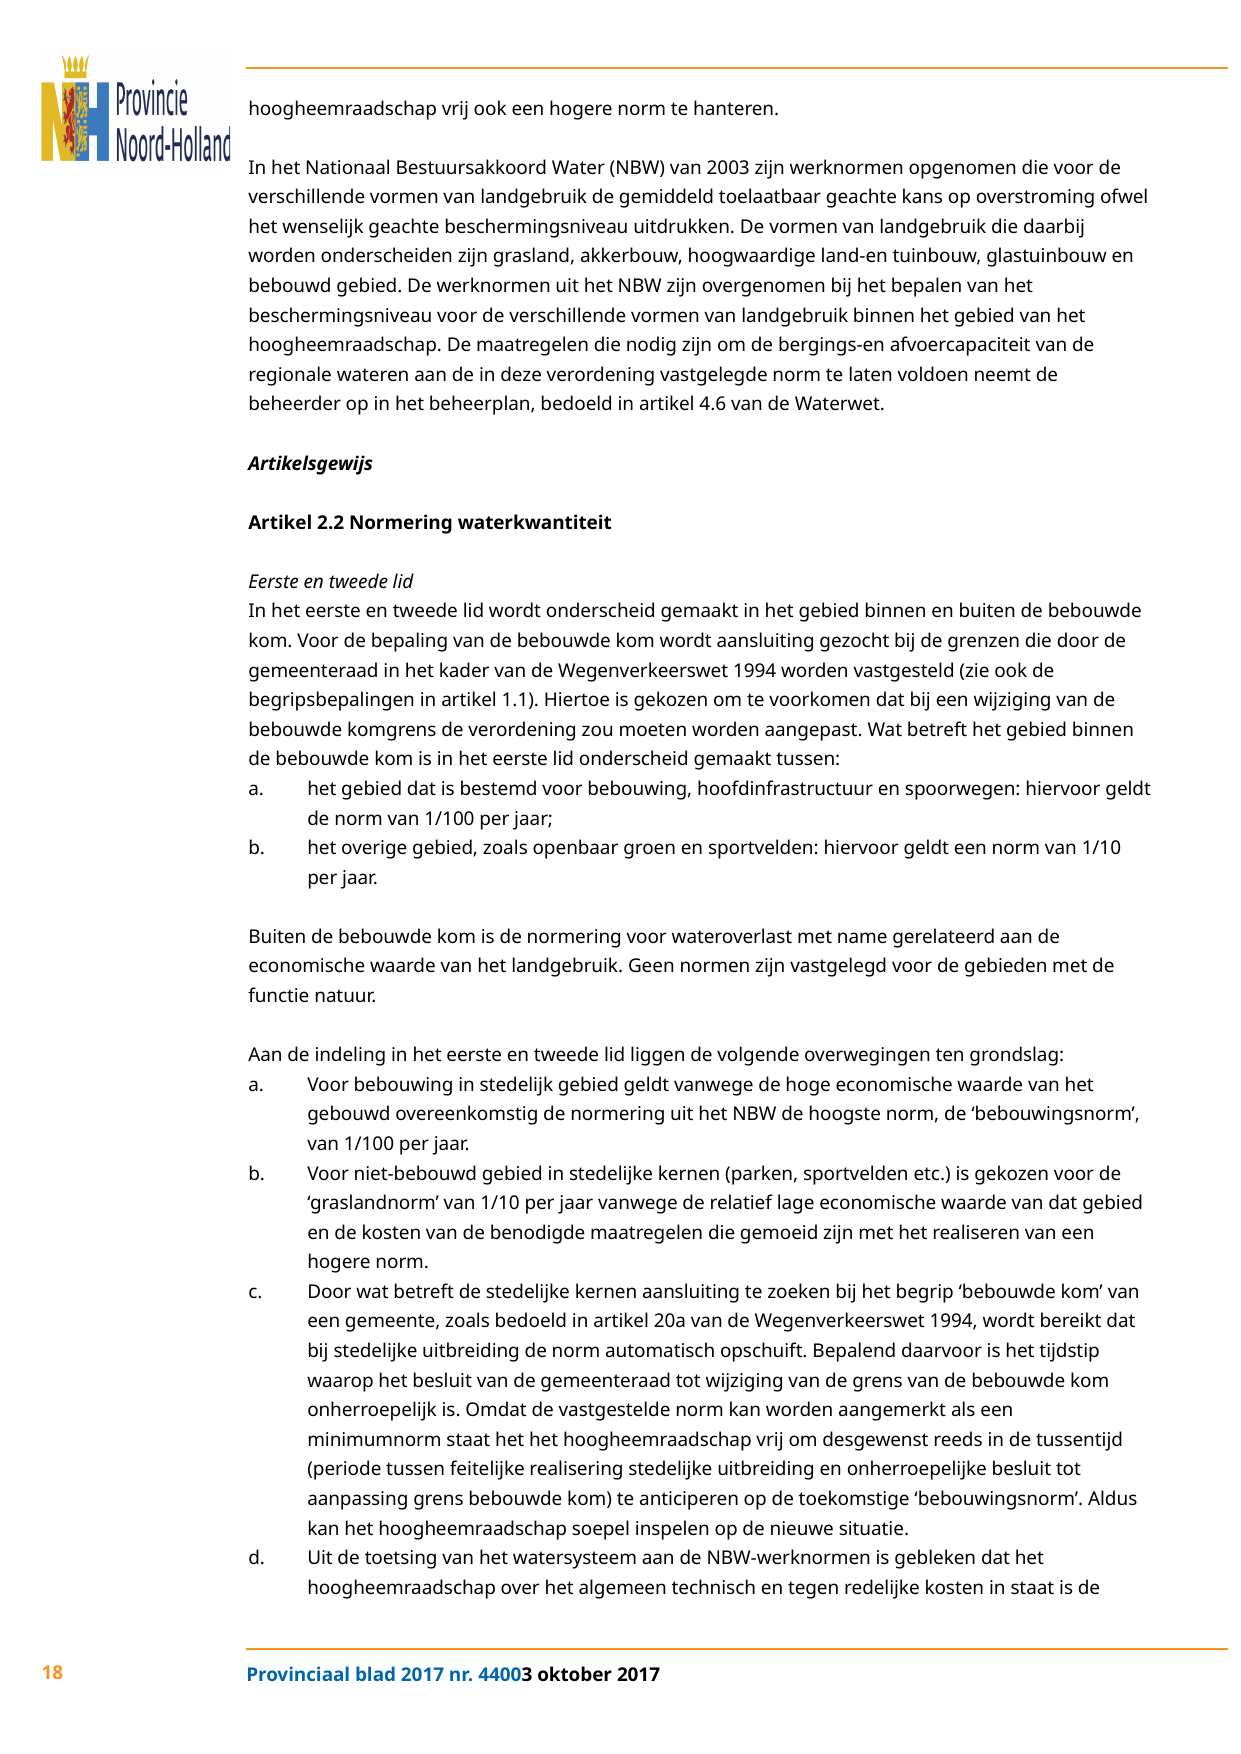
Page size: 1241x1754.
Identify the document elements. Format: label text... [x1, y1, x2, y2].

text Buiten de bebouwde kom is de normering voor wateroverlast met name gerelateerd aan de economische waarde van het landgebruik. Geen normen zijn vastgelegd voor de gebieden met de functie natuur. [248, 923, 1152, 1008]
picture [41, 47, 231, 172]
text Artikel 2.2 Normering waterkwantiteit [248, 509, 1152, 535]
text hoogheemraadschap vrij ook een hogere norm te hanteren. [248, 95, 1152, 121]
list het gebied dat is bestemd voor bebouwing, hoofdinfrastructuur en spoorwegen: hiervoor geldt de norm van 1/100 per jaar; [248, 775, 1152, 831]
text In het eerste en tweede lid wordt onderscheid gemaakt in het gebied binnen en buiten de bebouwde kom. Voor de bepaling van de bebouwde kom wordt aansluiting gezocht bij de grenzen die door de gemeenteraad in het kader van de Wegenverkeerswet 1994 worden vastgesteld (zie ook de begripsbepalingen in artikel 1.1). Hiertoe is gekozen om te voorkomen dat bij een wijziging van de bebouwde komgrens de verordening zou moeten worden aangepast. Wat betreft het gebied binnen de bebouwde kom is in het eerste lid onderscheid gemaakt tussen: [248, 598, 1152, 771]
list Door wat betreft de stedelijke kernen aansluiting te zoeken bij het begrip ‘bebouwde kom’ van een gemeente, zoals bedoeld in artikel 20a van de Wegenverkeerswet 1994, wordt bereikt dat bij stedelijke uitbreiding de norm automatisch opschuift. Bepalend daarvoor is het tijdstip waarop het besluit van de gemeenteraad tot wijziging van de grens van de bebouwde kom onherroepelijk is. Omdat de vastgestelde norm kan worden aangemerkt als een minimumnorm staat het het hoogheemraadschap vrij om desgewenst reeds in de tussentijd (periode tussen feitelijke realisering stedelijke uitbreiding en onherroepelijke besluit tot aanpassing grens bebouwde kom) te anticiperen op de toekomstige ‘bebouwingsnorm’. Aldus kan het hoogheemraadschap soepel inspelen op de nieuwe situatie. [248, 1278, 1152, 1541]
text Eerste en tweede lid [248, 568, 1152, 594]
text Artikelsgewijs [248, 450, 1152, 476]
text Aan de indeling in het eerste en tweede lid liggen de volgende overwegingen ten grondslag: [248, 1041, 1152, 1067]
text In het Nationaal Bestuursakkoord Water (NBW) van 2003 zijn werknormen opgenomen die voor de verschillende vormen van landgebruik de gemiddeld toelaatbaar geachte kans op overstroming ofwel het wenselijk geachte beschermingsniveau uitdrukken. De vormen van landgebruik die daarbij worden onderscheiden zijn grasland, akkerbouw, hoogwaardige land-en tuinbouw, glastuinbouw en bebouwd gebied. De werknormen uit het NBW zijn overgenomen bij het bepalen van het beschermingsniveau voor de verschillende vormen van landgebruik binnen het gebied van het hoogheemraadschap. De maatregelen die nodig zijn om de bergings-en afvoercapaciteit van de regionale wateren aan de in deze verordening vastgelegde norm te laten voldoen neemt de beheerder op in het beheerplan, bedoeld in artikel 4.6 van de Waterwet. [248, 154, 1152, 416]
list het overige gebied, zoals openbaar groen en sportvelden: hiervoor geldt een norm van 1/10 per jaar. [248, 834, 1152, 890]
list Voor niet-bebouwd gebied in stedelijke kernen (parken, sportvelden etc.) is gekozen voor de ‘graslandnorm’ van 1/10 per jaar vanwege de relatief lage economische waarde van dat gebied en de kosten van de benodigde maatregelen die gemoeid zijn met het realiseren van een hogere norm. [248, 1160, 1152, 1274]
list Voor bebouwing in stedelijk gebied geldt vanwege de hoge economische waarde van het gebouwd overeenkomstig de normering uit het NBW de hoogste norm, de ‘bebouwingsnorm’, van 1/100 per jaar. [248, 1071, 1152, 1156]
list Uit de toetsing van het watersysteem aan de NBW-werknormen is gebleken dat het hoogheemraadschap over het algemeen technisch en tegen redelijke kosten in staat is de [248, 1544, 1152, 1600]
